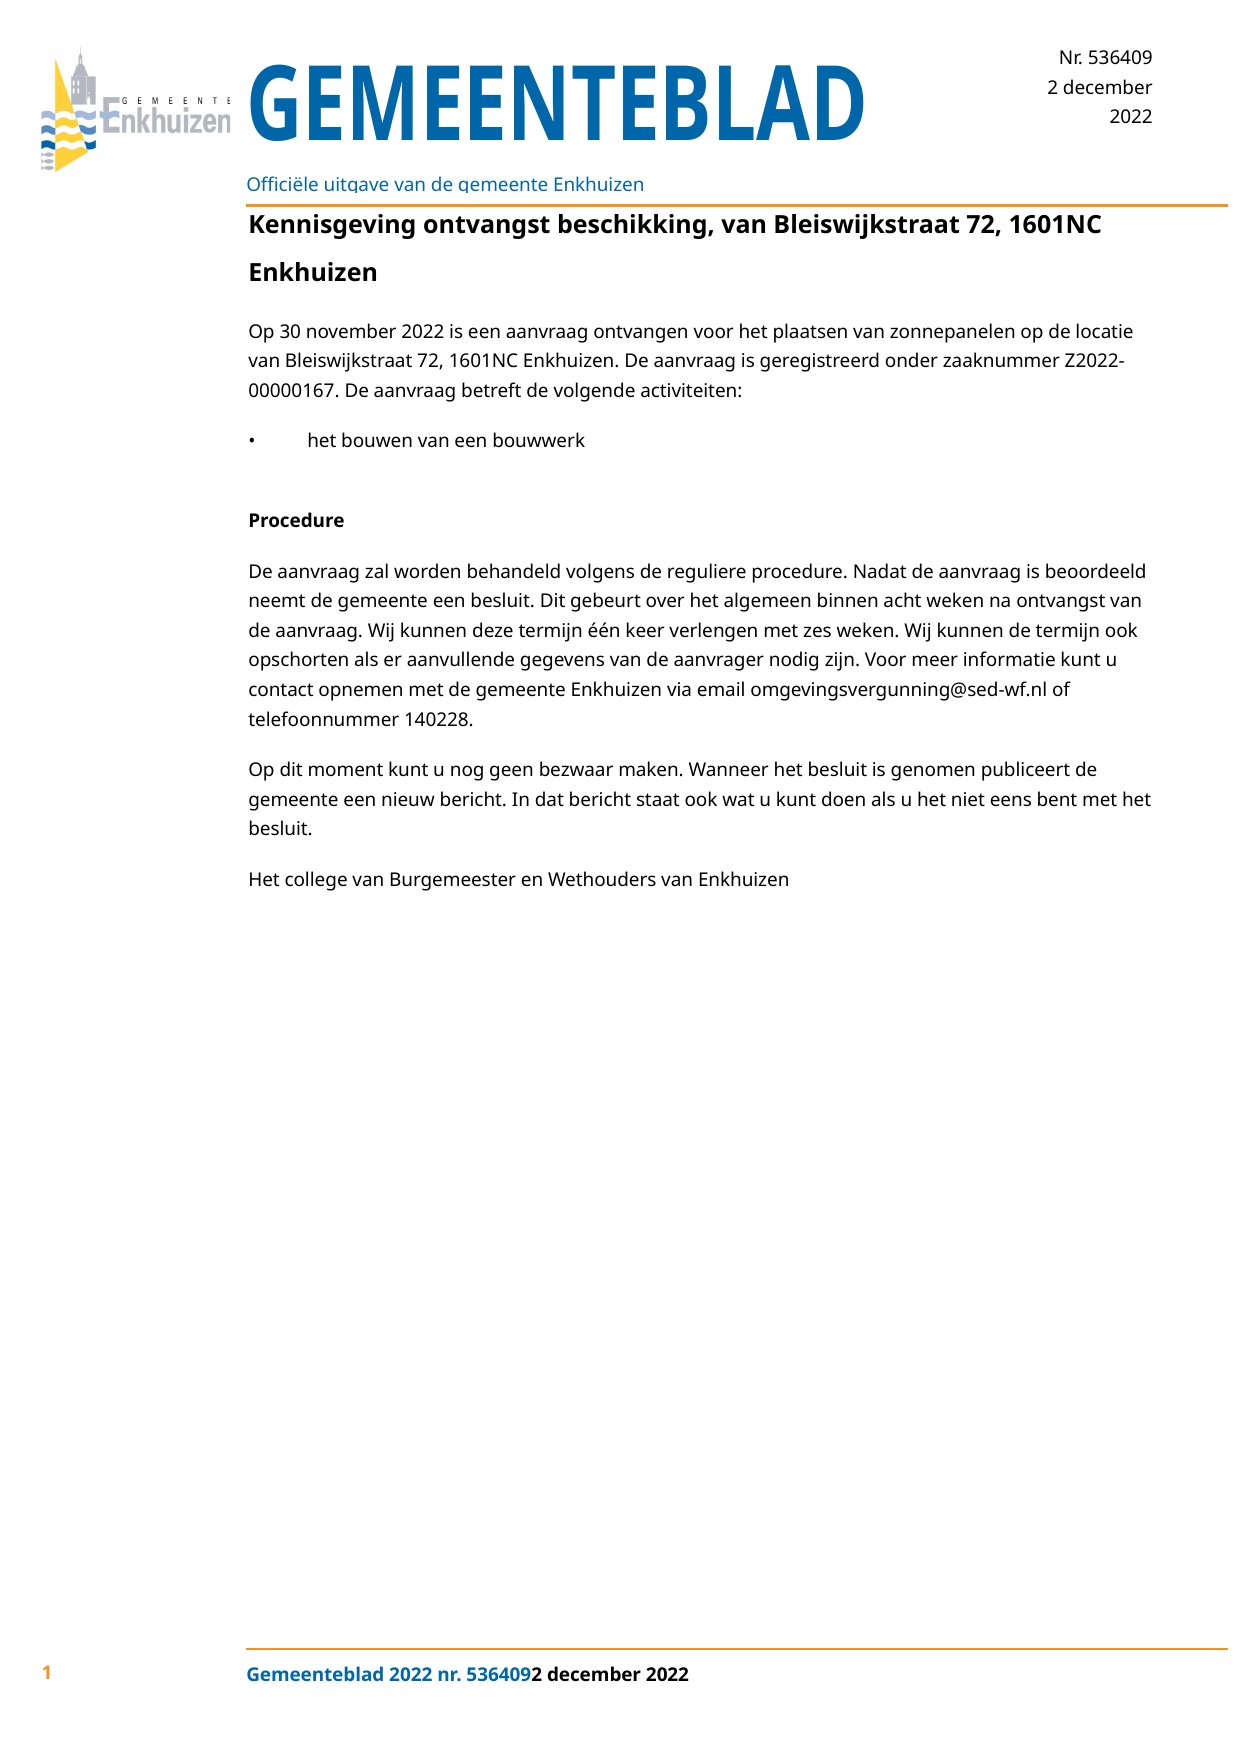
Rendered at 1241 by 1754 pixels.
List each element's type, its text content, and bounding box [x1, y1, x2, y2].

text De aanvraag zal worden behandeld volgens de reguliere procedure. Nadat de aanvraag is beoordeeld neemt de gemeente een besluit. Dit gebeurt over het algemeen binnen acht weken na ontvangst van de aanvraag. Wij kunnen deze termijn één keer verlengen met zes weken. Wij kunnen de termijn ook opschorten als er aanvullende gegevens van de aanvrager nodig zijn. Voor meer informatie kunt u contact opnemen met de gemeente Enkhuizen via email omgevingsvergunning@sed-wf.nl of telefoonnummer 140228. [248, 558, 1152, 732]
picture [41, 47, 231, 172]
text Het college van Burgemeester en Wethouders van Enkhuizen [248, 866, 1152, 892]
text Procedure [248, 507, 1152, 533]
text Kennisgeving ontvangst beschikking, van Bleiswijkstraat 72, 1601NC Enkhuizen [248, 207, 1152, 288]
text Op 30 november 2022 is een aanvraag ontvangen voor het plaatsen van zonnepanelen op de locatie van Bleiswijkstraat 72, 1601NC Enkhuizen. De aanvraag is geregistreerd onder zaaknummer Z2022-00000167. De aanvraag betreft de volgende activiteiten: [248, 318, 1152, 403]
text Op dit moment kunt u nog geen bezwaar maken. Wanneer het besluit is genomen publiceert de gemeente een nieuw bericht. In dat bericht staat ook wat u kunt doen als u het niet eens bent met het besluit. [248, 756, 1152, 841]
list het bouwen van een bouwwerk [248, 427, 1152, 453]
